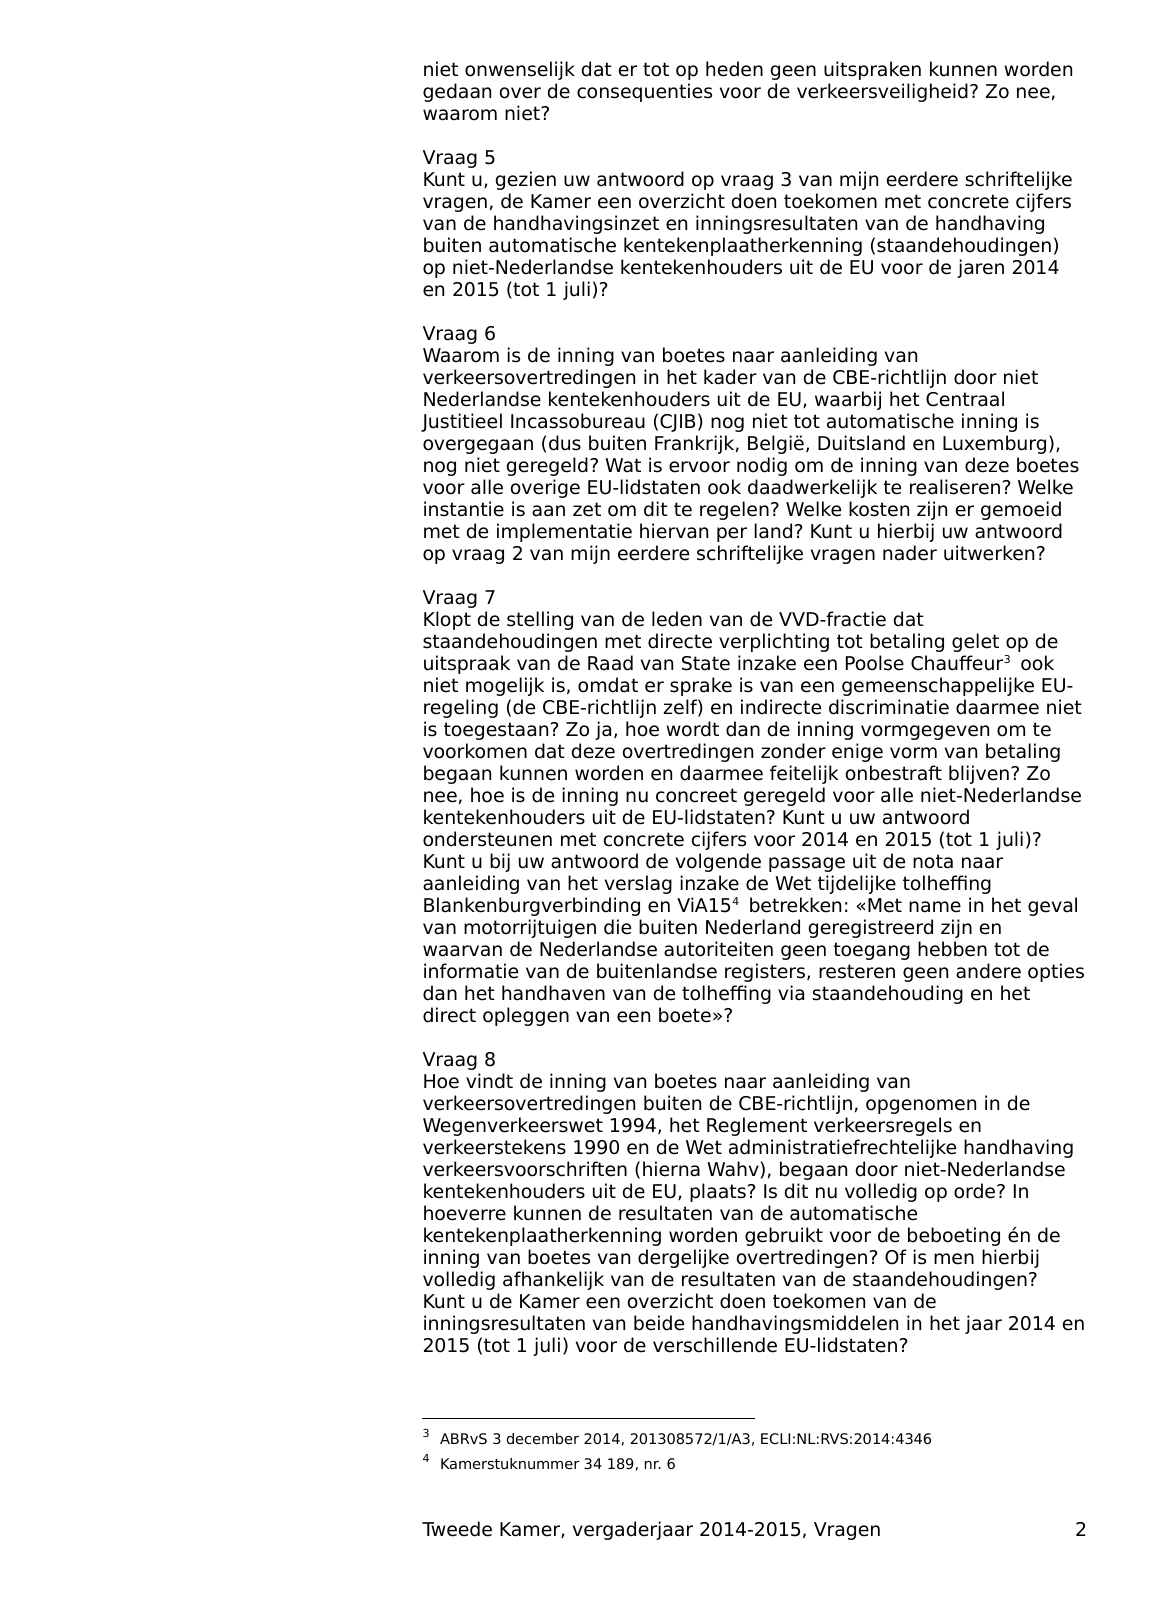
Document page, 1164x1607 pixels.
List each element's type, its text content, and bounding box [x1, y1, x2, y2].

text Kamerstuknummer 34 189, nr. 6 [422, 1452, 1087, 1474]
text niet onwenselijk dat er tot op heden geen uitspraken kunnen worden gedaan over de consequenties voor de verkeersveiligheid? Zo nee, waarom niet? [422, 59, 1087, 125]
text Kunt u, gezien uw antwoord op vraag 3 van mijn eerdere schriftelijke vragen, de Kamer een overzicht doen toekomen met concrete cijfers van de handhavingsinzet en inningsresultaten van de handhaving buiten automatische kentekenplaatherkenning (staandehoudingen) op niet-Nederlandse kentekenhouders uit de EU voor de jaren 2014 en 2015 (tot 1 juli)? [422, 169, 1087, 301]
text Vraag 5 [422, 147, 1087, 169]
text Vraag 6 [422, 323, 1087, 345]
text Vraag 7 [422, 587, 1087, 609]
text Waarom is de inning van boetes naar aanleiding van verkeersovertredingen in het kader van de CBE-richtlijn door niet Nederlandse kentekenhouders uit de EU, waarbij het Centraal Justitieel Incassobureau (CJIB) nog niet tot automatische inning is overgegaan (dus buiten Frankrijk, België, Duitsland en Luxemburg), nog niet geregeld? Wat is ervoor nodig om de inning van deze boetes voor alle overige EU-lidstaten ook daadwerkelijk te realiseren? Welke instantie is aan zet om dit te regelen? Welke kosten zijn er gemoeid met de implementatie hiervan per land? Kunt u hierbij uw antwoord op vraag 2 van mijn eerdere schriftelijke vragen nader uitwerken? [422, 345, 1087, 565]
text Klopt de stelling van de leden van de VVD-fractie dat staandehoudingen met directe verplichting tot betaling gelet op de uitspraak van de Raad van State inzake een Poolse Chauffeur ook niet mogelijk is, omdat er sprake is van een gemeenschappelijke EU-regeling (de CBE-richtlijn zelf) en indirecte discriminatie daarmee niet is toegestaan? Zo ja, hoe wordt dan de inning vormgegeven om te voorkomen dat deze overtredingen zonder enige vorm van betaling begaan kunnen worden en daarmee feitelijk onbestraft blijven? Zo nee, hoe is de inning nu concreet geregeld voor alle niet-Nederlandse kentekenhouders uit de EU-lidstaten? Kunt u uw antwoord ondersteunen met concrete cijfers voor 2014 en 2015 (tot 1 juli)? Kunt u bij uw antwoord de volgende passage uit de nota naar aanleiding van het verslag inzake de Wet tijdelijke tolheffing Blankenburgverbinding en ViA15 betrekken: «Met name in het geval van motorrijtuigen die buiten Nederland geregistreerd zijn en waarvan de Nederlandse autoriteiten geen toegang hebben tot de informatie van de buitenlandse registers, resteren geen andere opties dan het handhaven van de tolheffing via staandehouding en het direct opleggen van een boete»? [422, 609, 1087, 1027]
text ABRvS 3 december 2014, 201308572/1/A3, ECLI:NL:RVS:2014:4346 [422, 1427, 1087, 1449]
text Hoe vindt de inning van boetes naar aanleiding van verkeersovertredingen buiten de CBE-richtlijn, opgenomen in de Wegenverkeerswet 1994, het Reglement verkeersregels en verkeerstekens 1990 en de Wet administratiefrechtelijke handhaving verkeersvoorschriften (hierna Wahv), begaan door niet-Nederlandse kentekenhouders uit de EU, plaats? Is dit nu volledig op orde? In hoeverre kunnen de resultaten van de automatische kentekenplaatherkenning worden gebruikt voor de beboeting én de inning van boetes van dergelijke overtredingen? Of is men hierbij volledig afhankelijk van de resultaten van de staandehoudingen? Kunt u de Kamer een overzicht doen toekomen van de inningsresultaten van beide handhavingsmiddelen in het jaar 2014 en 2015 (tot 1 juli) voor de verschillende EU-lidstaten? [422, 1071, 1087, 1357]
text Vraag 8 [422, 1049, 1087, 1071]
